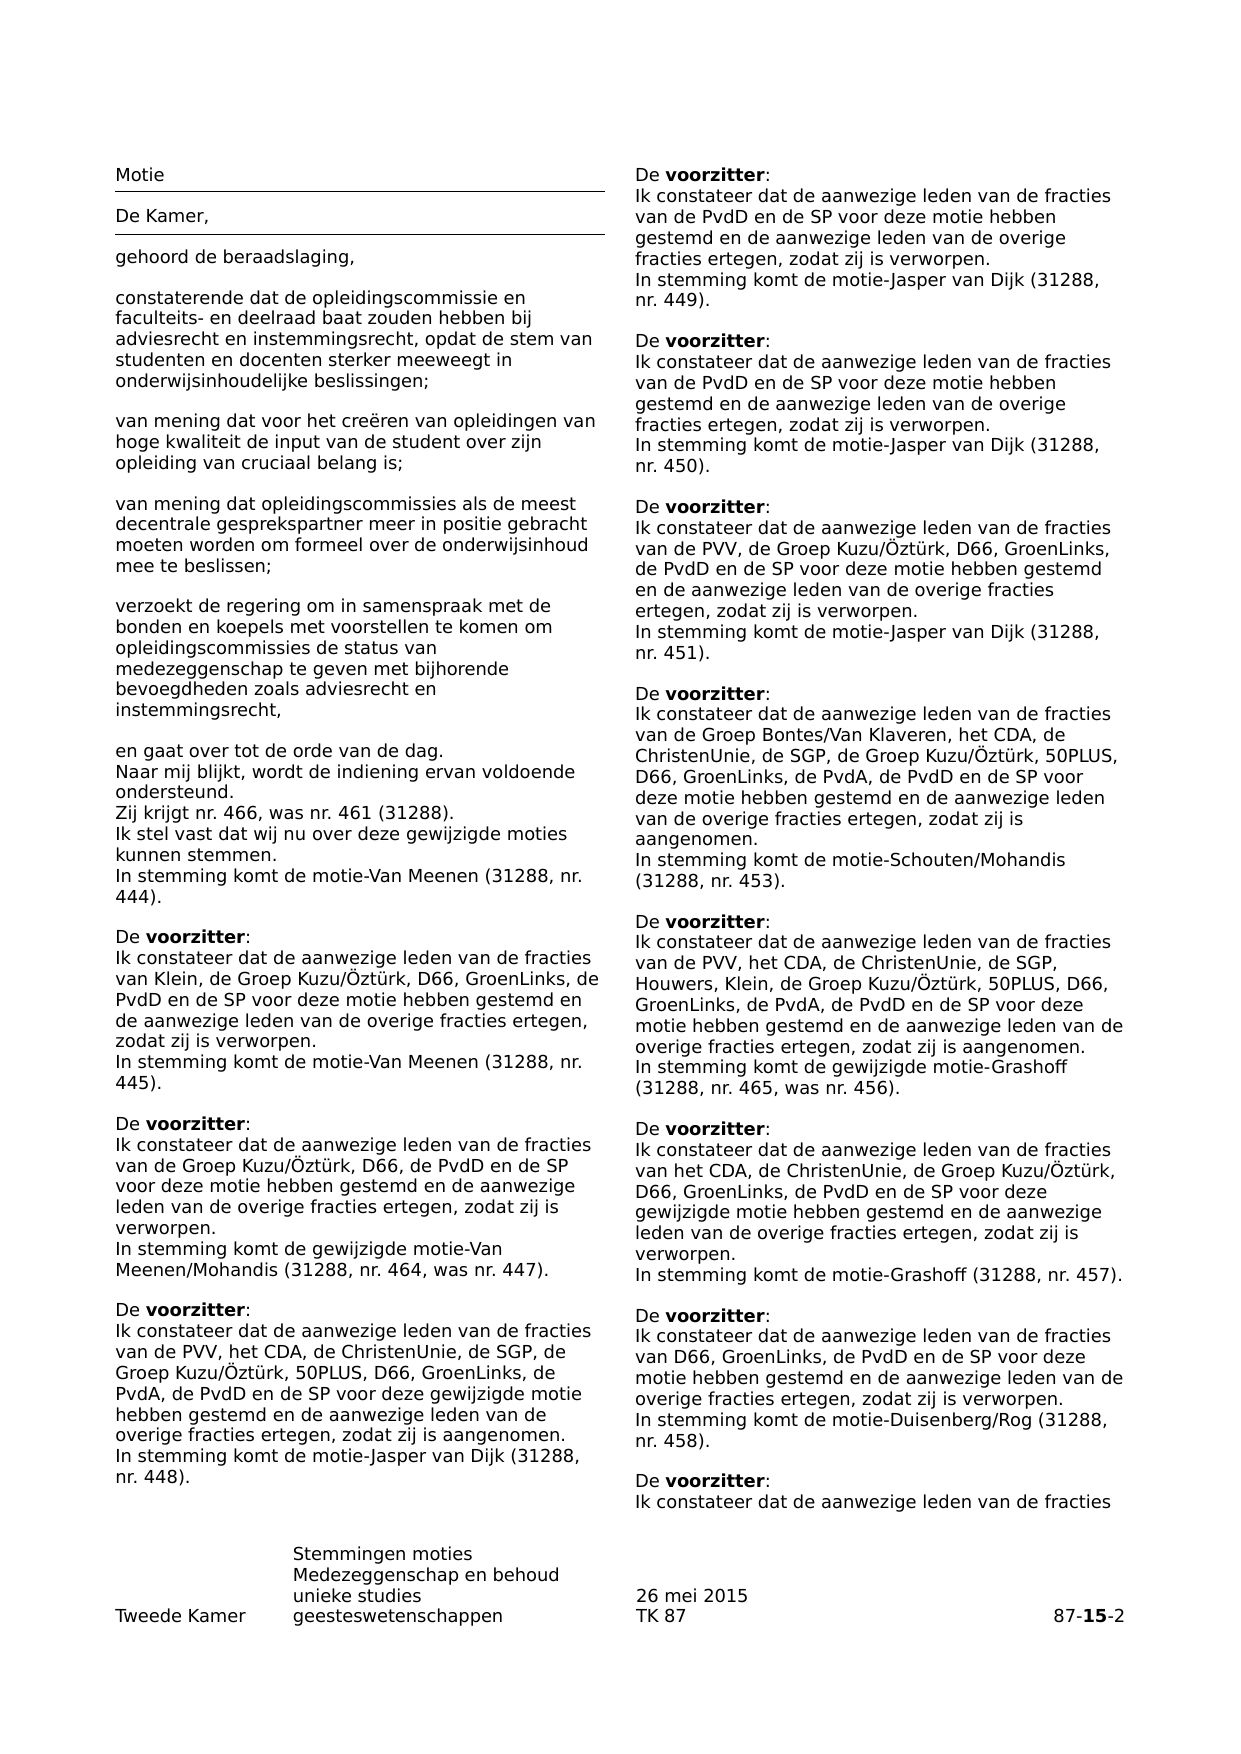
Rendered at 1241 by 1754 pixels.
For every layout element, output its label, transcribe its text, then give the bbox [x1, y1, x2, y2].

text In stemming komt de motie-Jasper van Dijk (31288, nr. 450). [635, 435, 1125, 477]
text Ik stel vast dat wij nu over deze gewijzigde moties kunnen stemmen. [115, 824, 605, 866]
text constaterende dat de opleidingscommissie en faculteits- en deelraad baat zouden hebben bij adviesrecht en instemmingsrecht, opdat de stem van studenten en docenten sterker meeweegt in onderwijsinhoudelijke beslissingen; [115, 287, 605, 391]
text Ik constateer dat de aanwezige leden van de fracties van de PVV, het CDA, de ChristenUnie, de SGP, de Groep Kuzu/Öztürk, 50PLUS, D66, GroenLinks, de PvdA, de PvdD en de SP voor deze gewijzigde motie hebben gestemd en de aanwezige leden van de overige fracties ertegen, zodat zij is aangenomen. [115, 1321, 605, 1446]
text verzoekt de regering om in samenspraak met de bonden en koepels met voorstellen te komen om opleidingscommissies de status van medezeggenschap te geven met bijhorende bevoegdheden zoals adviesrecht en instemmingsrecht, [115, 596, 605, 721]
text Ik constateer dat de aanwezige leden van de fracties van het CDA, de ChristenUnie, de Groep Kuzu/Öztürk, D66, GroenLinks, de PvdD en de SP voor deze gewijzigde motie hebben gestemd en de aanwezige leden van de overige fracties ertegen, zodat zij is verworpen. [635, 1140, 1125, 1265]
text gehoord de beraadslaging, [115, 247, 605, 267]
text De voorzitter: [635, 331, 1125, 352]
text De voorzitter: [115, 1300, 605, 1321]
text In stemming komt de motie-Duisenberg/Rog (31288, nr. 458). [635, 1409, 1125, 1451]
text De voorzitter: [635, 497, 1125, 517]
text In stemming komt de motie-Jasper van Dijk (31288, nr. 449). [635, 269, 1125, 311]
text De Kamer, [115, 206, 605, 227]
text van mening dat opleidingscommissies als de meest decentrale gesprekspartner meer in positie gebracht moeten worden om formeel over de onderwijsinhoud mee te beslissen; [115, 493, 605, 576]
text De voorzitter: [635, 912, 1125, 932]
text Ik constateer dat de aanwezige leden van de fracties [635, 1492, 1125, 1513]
text Ik constateer dat de aanwezige leden van de fracties van de Groep Kuzu/Öztürk, D66, de PvdD en de SP voor deze motie hebben gestemd en de aanwezige leden van de overige fracties ertegen, zodat zij is verworpen. [115, 1134, 605, 1239]
text In stemming komt de gewijzigde motie-Van Meenen/Mohandis (31288, nr. 464, was nr. 447). [115, 1239, 605, 1280]
text De voorzitter: [115, 1114, 605, 1134]
text Ik constateer dat de aanwezige leden van de fracties van de PVV, het CDA, de ChristenUnie, de SGP, Houwers, Klein, de Groep Kuzu/Öztürk, 50PLUS, D66, GroenLinks, de PvdA, de PvdD en de SP voor deze motie hebben gestemd en de aanwezige leden van de overige fracties ertegen, zodat zij is aangenomen. [635, 932, 1125, 1057]
text De voorzitter: [115, 927, 605, 948]
text De voorzitter: [635, 1306, 1125, 1326]
text Ik constateer dat de aanwezige leden van de fracties van de PvdD en de SP voor deze motie hebben gestemd en de aanwezige leden van de overige fracties ertegen, zodat zij is verworpen. [635, 186, 1125, 269]
text De voorzitter: [635, 1119, 1125, 1140]
text Ik constateer dat de aanwezige leden van de fracties van Klein, de Groep Kuzu/Öztürk, D66, GroenLinks, de PvdD en de SP voor deze motie hebben gestemd en de aanwezige leden van de overige fracties ertegen, zodat zij is verworpen. [115, 948, 605, 1052]
text In stemming komt de gewijzigde motie-Grashoff (31288, nr. 465, was nr. 456). [635, 1057, 1125, 1099]
text Ik constateer dat de aanwezige leden van de fracties van D66, GroenLinks, de PvdD en de SP voor deze motie hebben gestemd en de aanwezige leden van de overige fracties ertegen, zodat zij is verworpen. [635, 1326, 1125, 1409]
text De voorzitter: [635, 1471, 1125, 1492]
text Naar mij blijkt, wordt de indiening ervan voldoende ondersteund. [115, 761, 605, 803]
text In stemming komt de motie-Schouten/Mohandis (31288, nr. 453). [635, 850, 1125, 892]
text van mening dat voor het creëren van opleidingen van hoge kwaliteit de input van de student over zijn opleiding van cruciaal belang is; [115, 411, 605, 473]
text Ik constateer dat de aanwezige leden van de fracties van de PvdD en de SP voor deze motie hebben gestemd en de aanwezige leden van de overige fracties ertegen, zodat zij is verworpen. [635, 352, 1125, 435]
text Ik constateer dat de aanwezige leden van de fracties van de Groep Bontes/Van Klaveren, het CDA, de ChristenUnie, de SGP, de Groep Kuzu/Öztürk, 50PLUS, D66, GroenLinks, de PvdA, de PvdD en de SP voor deze motie hebben gestemd en de aanwezige leden van de overige fracties ertegen, zodat zij is aangenomen. [635, 704, 1125, 850]
text Motie [115, 165, 605, 186]
text en gaat over tot de orde van de dag. [115, 741, 605, 761]
text Zij krijgt nr. 466, was nr. 461 (31288). [115, 803, 605, 824]
text In stemming komt de motie-Van Meenen (31288, nr. 445). [115, 1052, 605, 1094]
text In stemming komt de motie-Jasper van Dijk (31288, nr. 448). [115, 1446, 605, 1488]
text In stemming komt de motie-Grashoff (31288, nr. 457). [635, 1265, 1125, 1286]
text Ik constateer dat de aanwezige leden van de fracties van de PVV, de Groep Kuzu/Öztürk, D66, GroenLinks, de PvdD en de SP voor deze motie hebben gestemd en de aanwezige leden van de overige fracties ertegen, zodat zij is verworpen. [635, 517, 1125, 622]
text De voorzitter: [635, 165, 1125, 186]
text De voorzitter: [635, 683, 1125, 704]
text In stemming komt de motie-Van Meenen (31288, nr. 444). [115, 866, 605, 907]
text In stemming komt de motie-Jasper van Dijk (31288, nr. 451). [635, 622, 1125, 663]
